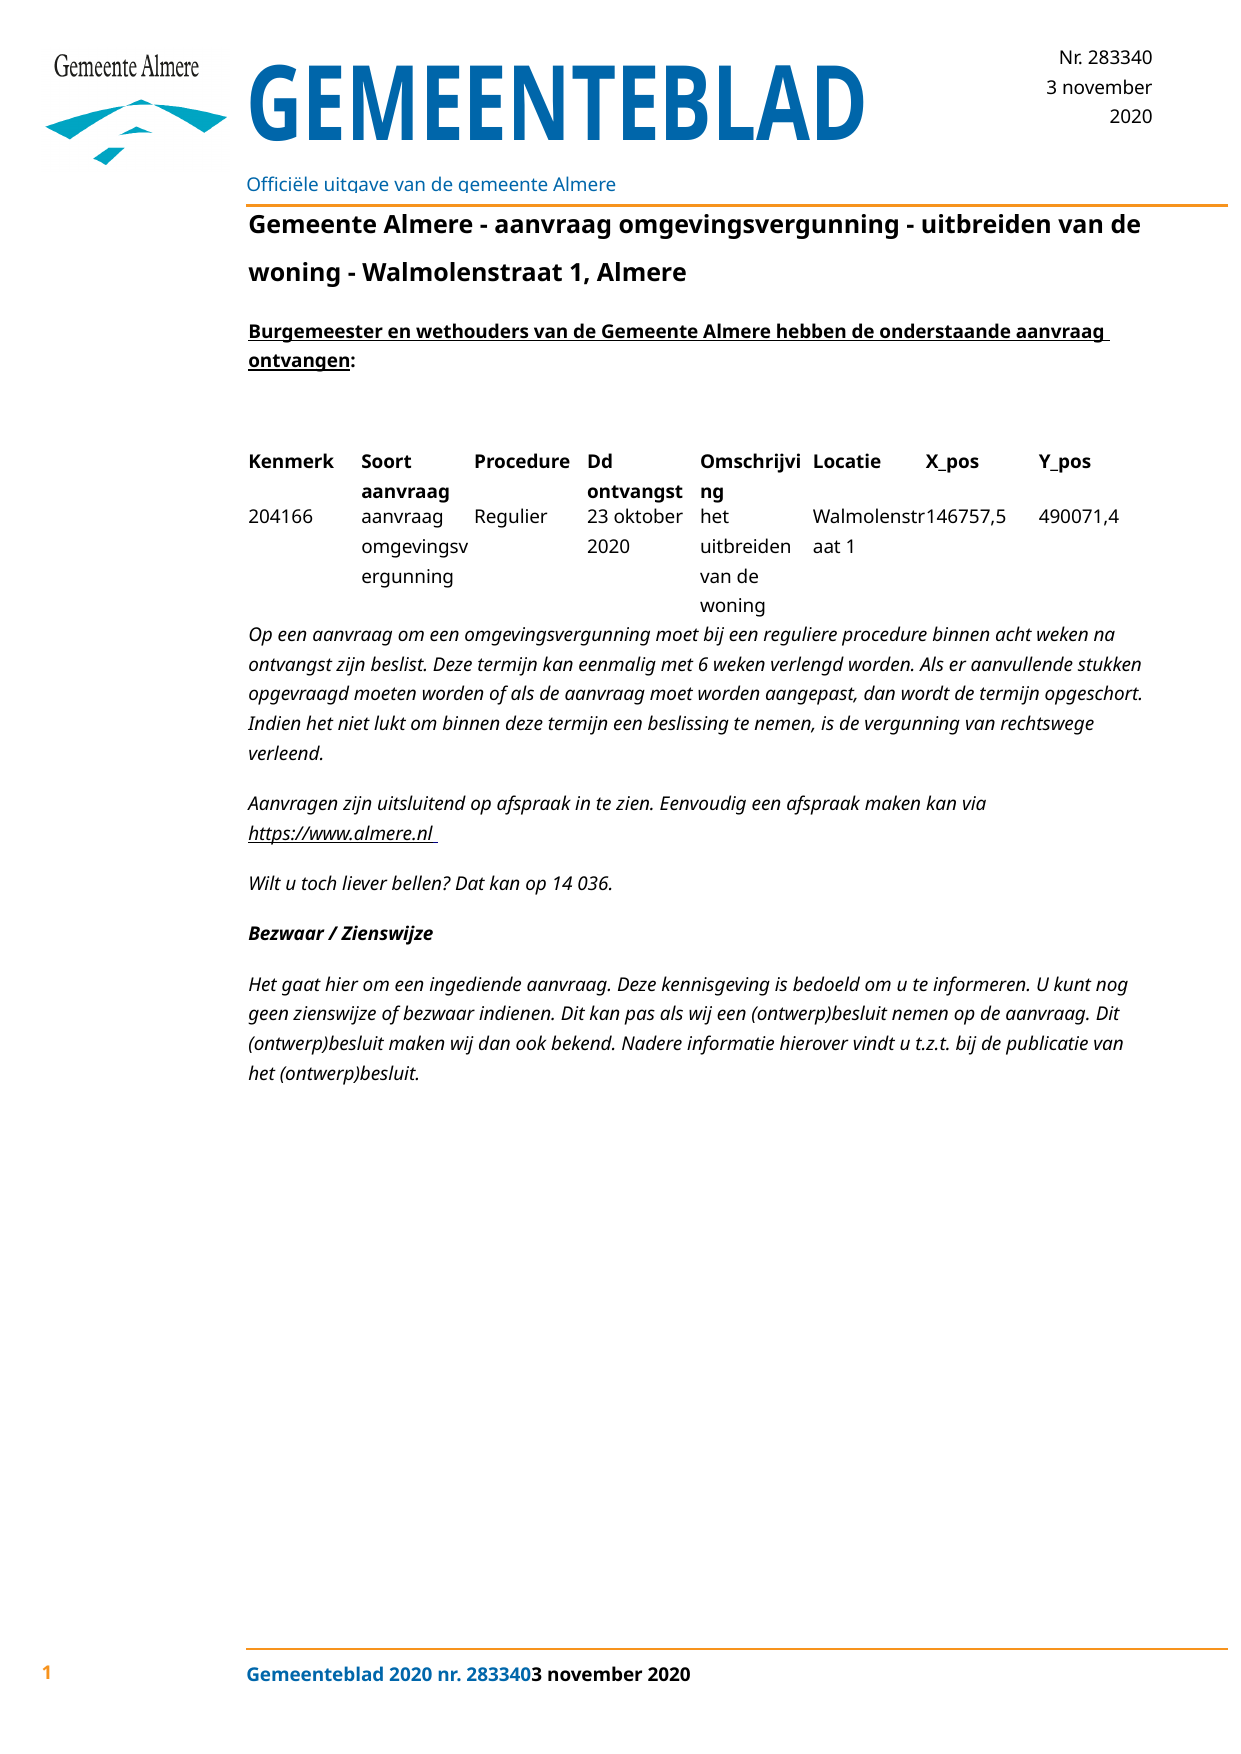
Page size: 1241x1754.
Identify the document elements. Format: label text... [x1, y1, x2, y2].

table_cell 146757,5 [926, 504, 1038, 618]
text Aanvragen zijn uitsluitend op afspraak in te zien. Eenvoudig een afspraak maken kan via https://www.almere.nl [248, 790, 1152, 846]
table_header Y_pos [1039, 449, 1152, 504]
table_header Kenmerk [248, 449, 361, 504]
table_header Dd ontvangst [587, 449, 700, 504]
table_cell Regulier [474, 504, 587, 618]
text Het gaat hier om een ingediende aanvraag. Deze kennisgeving is bedoeld om u te informeren. U kunt nog geen zienswijze of bezwaar indienen. Dit kan pas als wij een (ontwerp)besluit nemen op de aanvraag. Dit (ontwerp)besluit maken wij dan ook bekend. Nadere informatie hierover vindt u t.z.t. bij de publicatie van het (ontwerp)besluit. [248, 971, 1152, 1086]
text Gemeente Almere - aanvraag omgevingsvergunning - uitbreiden van de woning - Walmolenstraat 1, Almere [248, 207, 1152, 288]
text Wilt u toch liever bellen? Dat kan op 14 036. [248, 870, 1152, 896]
table_header Soort aanvraag [361, 449, 474, 504]
text Bezwaar / Zienswijze [248, 921, 1152, 946]
table_header Procedure [474, 449, 587, 504]
table_cell 23 oktober 2020 [587, 504, 700, 618]
picture [41, 47, 231, 172]
table_header Omschrijving [700, 449, 813, 504]
table_header Locatie [813, 449, 926, 504]
table_cell 204166 [248, 504, 361, 618]
table_cell 490071,4 [1039, 504, 1152, 618]
table_header X_pos [926, 449, 1038, 504]
table_cell Walmolenstraat 1 [813, 504, 926, 618]
table_cell aanvraag omgevingsvergunning [361, 504, 474, 618]
text Op een aanvraag om een omgevingsvergunning moet bij een reguliere procedure binnen acht weken na ontvangst zijn beslist. Deze termijn kan eenmalig met 6 weken verlengd worden. Als er aanvullende stukken opgevraagd moeten worden of als de aanvraag moet worden aangepast, dan wordt de termijn opgeschort. Indien het niet lukt om binnen deze termijn een beslissing te nemen, is de vergunning van rechtswege verleend. [248, 621, 1152, 766]
table_cell het uitbreiden van de woning [700, 504, 813, 618]
text Burgemeester en wethouders van de Gemeente Almere hebben de onderstaande aanvraag ontvangen: [248, 318, 1152, 373]
